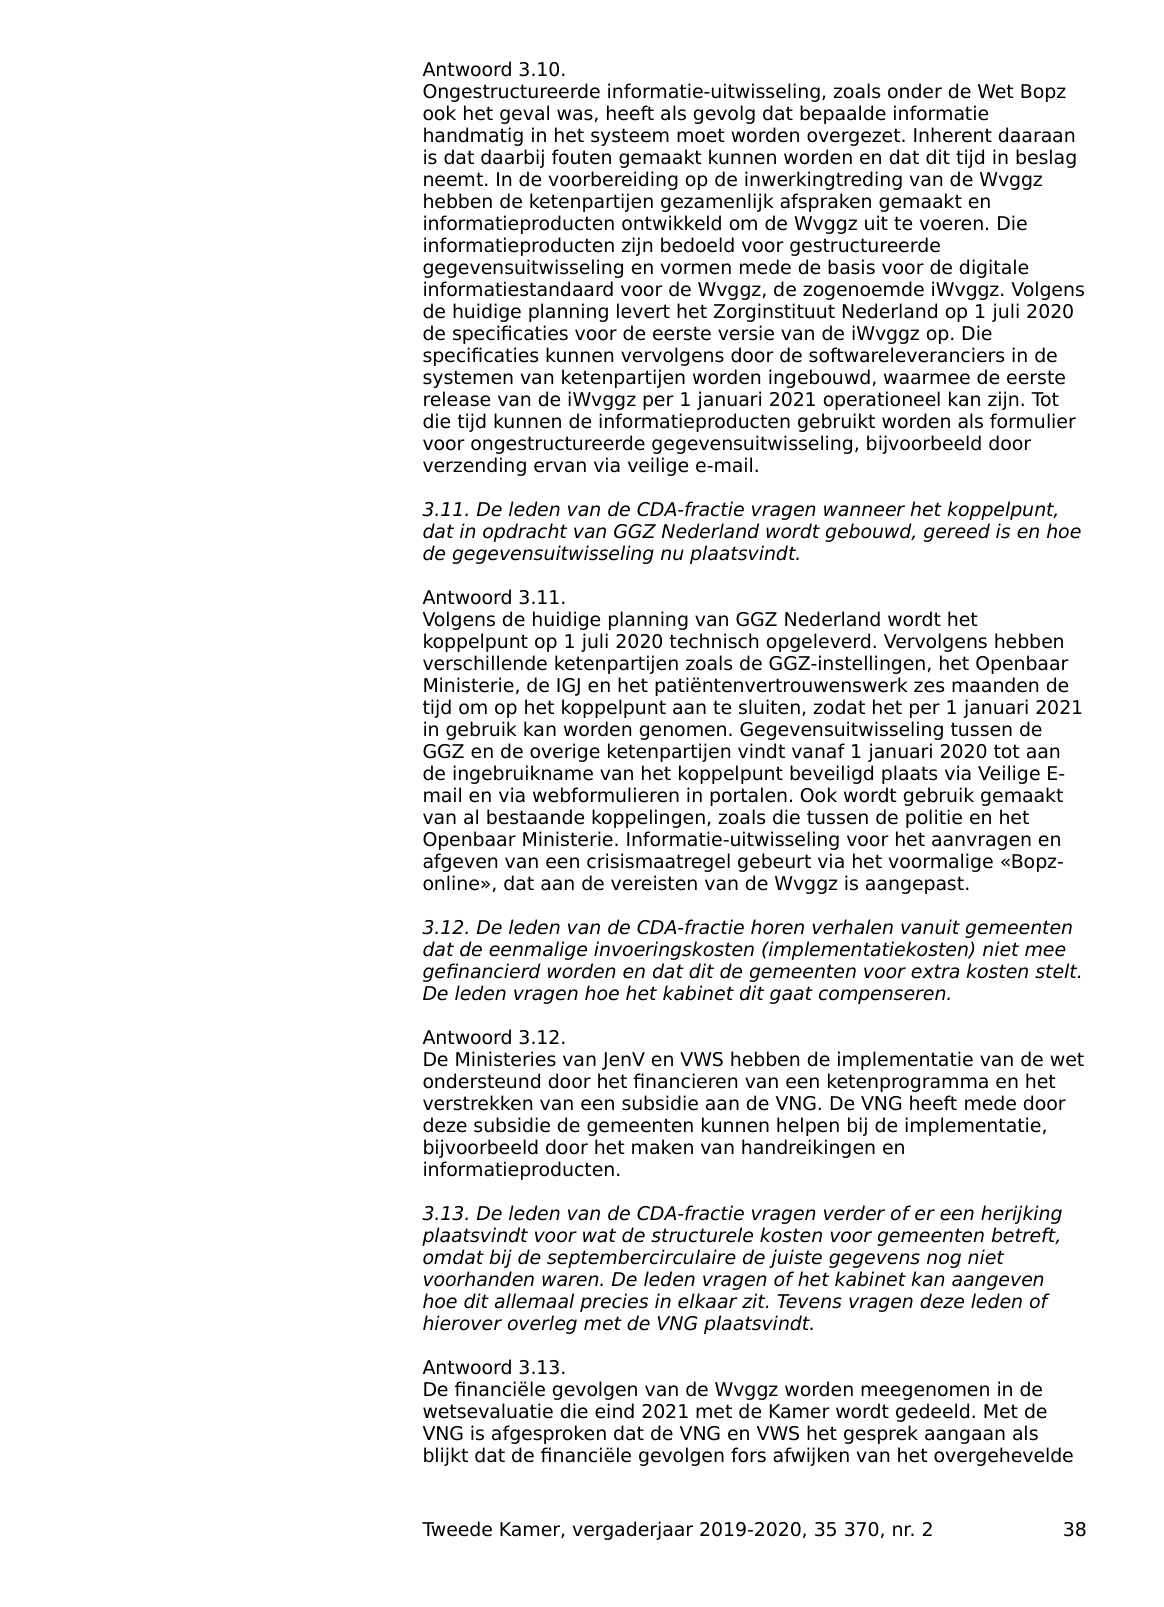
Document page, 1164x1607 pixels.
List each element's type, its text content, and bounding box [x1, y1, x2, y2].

text Antwoord 3.13. [422, 1357, 1087, 1379]
text Antwoord 3.10. [422, 59, 1087, 81]
text De Ministeries van JenV en VWS hebben de implementatie van de wet ondersteund door het financieren van een ketenprogramma en het verstrekken van een subsidie aan de VNG. De VNG heeft mede door deze subsidie de gemeenten kunnen helpen bij de implementatie, bijvoorbeeld door het maken van handreikingen en informatieproducten. [422, 1049, 1087, 1181]
text 3.12. De leden van de CDA-fractie horen verhalen vanuit gemeenten dat de eenmalige invoeringskosten (implementatiekosten) niet mee gefinancierd worden en dat dit de gemeenten voor extra kosten stelt. De leden vragen hoe het kabinet dit gaat compenseren. [422, 917, 1087, 1005]
text Antwoord 3.12. [422, 1027, 1087, 1049]
text Volgens de huidige planning van GGZ Nederland wordt het koppelpunt op 1 juli 2020 technisch opgeleverd. Vervolgens hebben verschillende ketenpartijen zoals de GGZ-instellingen, het Openbaar Ministerie, de IGJ en het patiëntenvertrouwenswerk zes maanden de tijd om op het koppelpunt aan te sluiten, zodat het per 1 januari 2021 in gebruik kan worden genomen. Gegevensuitwisseling tussen de GGZ en de overige ketenpartijen vindt vanaf 1 januari 2020 tot aan de ingebruikname van het koppelpunt beveiligd plaats via Veilige E-mail en via webformulieren in portalen. Ook wordt gebruik gemaakt van al bestaande koppelingen, zoals die tussen de politie en het Openbaar Ministerie. Informatie-uitwisseling voor het aanvragen en afgeven van een crisismaatregel gebeurt via het voormalige «Bopz-online», dat aan de vereisten van de Wvggz is aangepast. [422, 609, 1087, 895]
text De financiële gevolgen van de Wvggz worden meegenomen in de wetsevaluatie die eind 2021 met de Kamer wordt gedeeld. Met de VNG is afgesproken dat de VNG en VWS het gesprek aangaan als blijkt dat de financiële gevolgen fors afwijken van het overgehevelde [422, 1379, 1087, 1467]
text Ongestructureerde informatie-uitwisseling, zoals onder de Wet Bopz ook het geval was, heeft als gevolg dat bepaalde informatie handmatig in het systeem moet worden overgezet. Inherent daaraan is dat daarbij fouten gemaakt kunnen worden en dat dit tijd in beslag neemt. In de voorbereiding op de inwerkingtreding van de Wvggz hebben de ketenpartijen gezamenlijk afspraken gemaakt en informatieproducten ontwikkeld om de Wvggz uit te voeren. Die informatieproducten zijn bedoeld voor gestructureerde gegevensuitwisseling en vormen mede de basis voor de digitale informatiestandaard voor de Wvggz, de zogenoemde iWvggz. Volgens de huidige planning levert het Zorginstituut Nederland op 1 juli 2020 de specificaties voor de eerste versie van de iWvggz op. Die specificaties kunnen vervolgens door de softwareleveranciers in de systemen van ketenpartijen worden ingebouwd, waarmee de eerste release van de iWvggz per 1 januari 2021 operationeel kan zijn. Tot die tijd kunnen de informatieproducten gebruikt worden als formulier voor ongestructureerde gegevensuitwisseling, bijvoorbeeld door verzending ervan via veilige e-mail. [422, 81, 1087, 477]
text Antwoord 3.11. [422, 587, 1087, 609]
text 3.13. De leden van de CDA-fractie vragen verder of er een herijking plaatsvindt voor wat de structurele kosten voor gemeenten betreft, omdat bij de septembercirculaire de juiste gegevens nog niet voorhanden waren. De leden vragen of het kabinet kan aangeven hoe dit allemaal precies in elkaar zit. Tevens vragen deze leden of hierover overleg met de VNG plaatsvindt. [422, 1203, 1087, 1335]
text 3.11. De leden van de CDA-fractie vragen wanneer het koppelpunt, dat in opdracht van GGZ Nederland wordt gebouwd, gereed is en hoe de gegevensuitwisseling nu plaatsvindt. [422, 499, 1087, 565]
